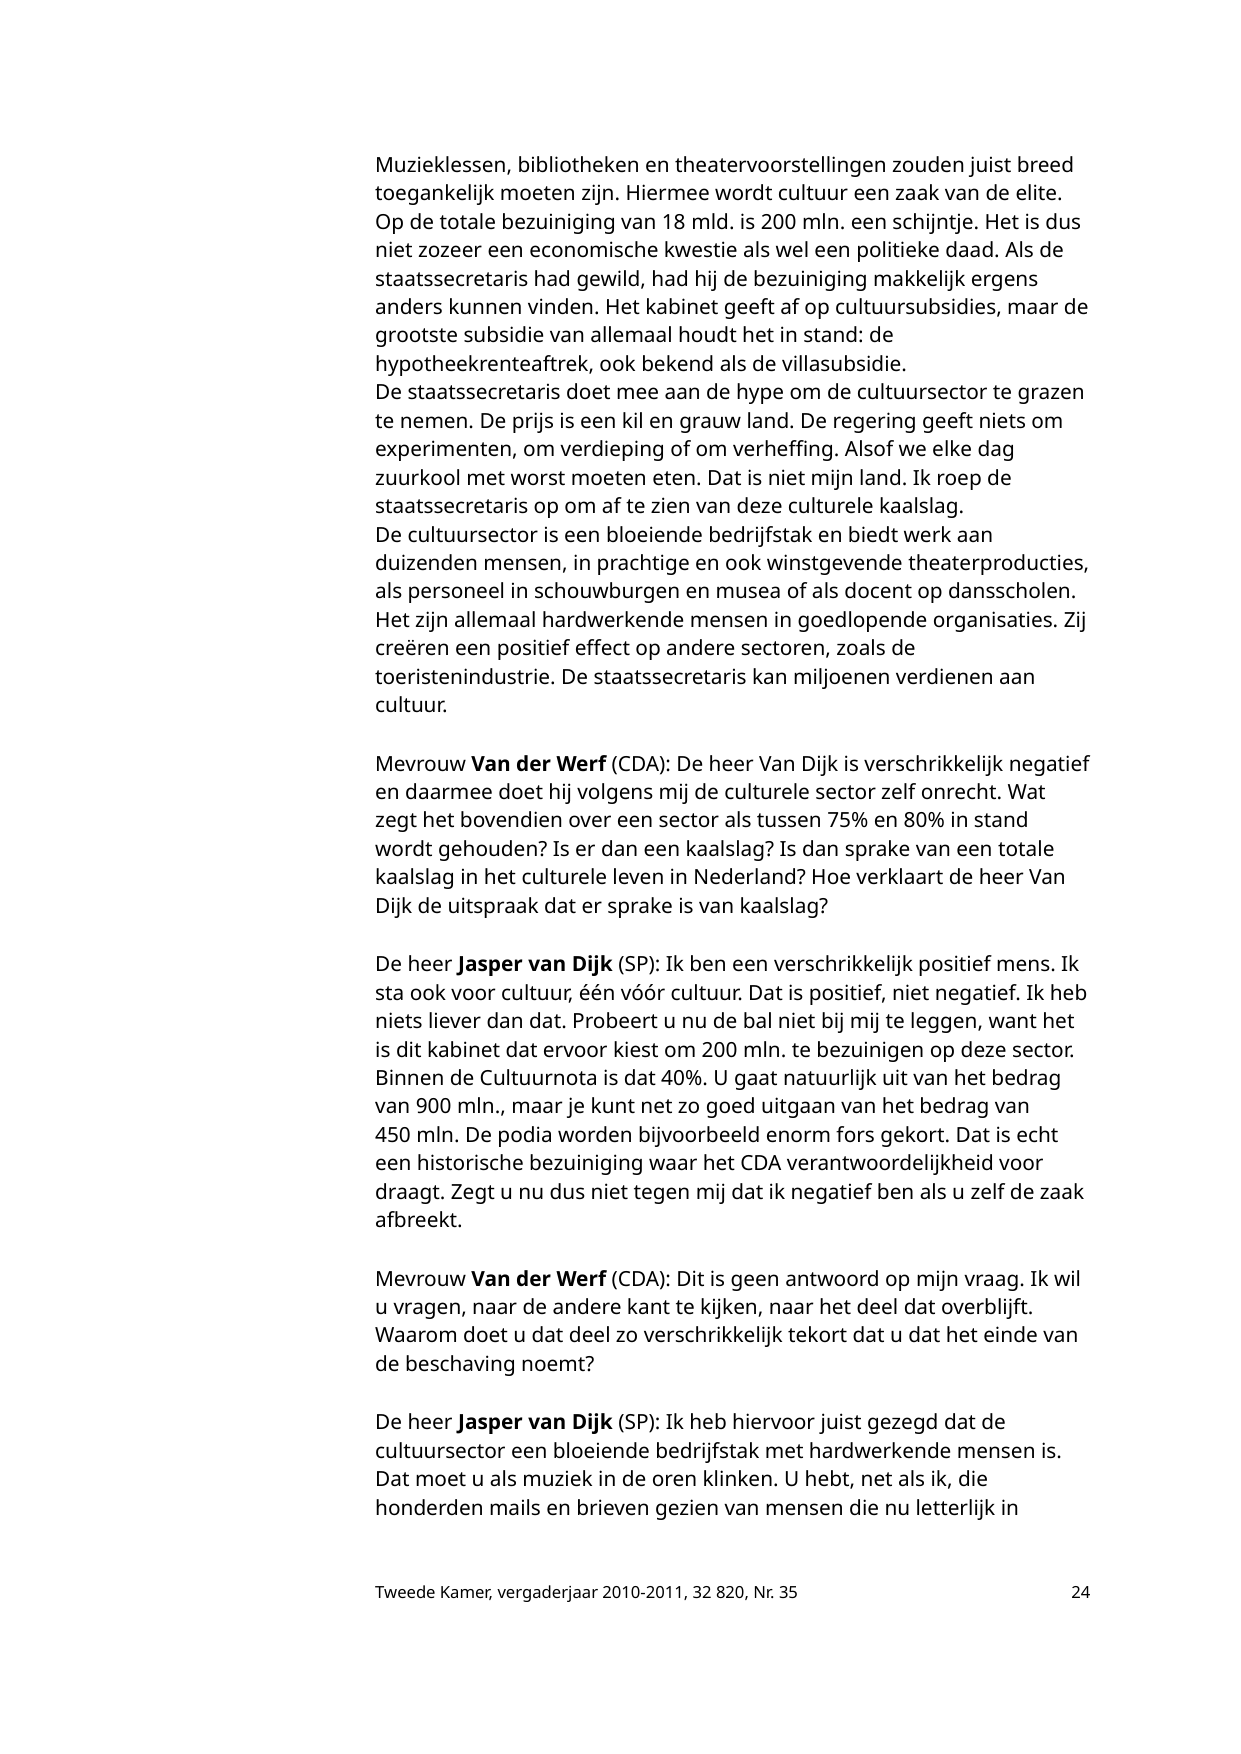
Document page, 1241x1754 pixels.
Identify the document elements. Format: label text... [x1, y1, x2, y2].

text De heer Jasper van Dijk (SP): Ik ben een verschrikkelijk positief mens. Ik sta ook voor cultuur, één vóór cultuur. Dat is positief, niet negatief. Ik heb niets liever dan dat. Probeert u nu de bal niet bij mij te leggen, want het is dit kabinet dat ervoor kiest om 200 mln. te bezuinigen op deze sector. Binnen de Cultuurnota is dat 40%. U gaat natuurlijk uit van het bedrag van 900 mln., maar je kunt net zo goed uitgaan van het bedrag van 450 mln. De podia worden bijvoorbeeld enorm fors gekort. Dat is echt een historische bezuiniging waar het CDA verantwoordelijkheid voor draagt. Zegt u nu dus niet tegen mij dat ik negatief ben als u zelf de zaak afbreekt. [375, 949, 1090, 1234]
text Mevrouw Van der Werf (CDA): Dit is geen antwoord op mijn vraag. Ik wil u vragen, naar de andere kant te kijken, naar het deel dat overblijft. Waarom doet u dat deel zo verschrikkelijk tekort dat u dat het einde van de beschaving noemt? [375, 1264, 1090, 1377]
text Mevrouw Van der Werf (CDA): De heer Van Dijk is verschrikkelijk negatief en daarmee doet hij volgens mij de culturele sector zelf onrecht. Wat zegt het bovendien over een sector als tussen 75% en 80% in stand wordt gehouden? Is er dan een kaalslag? Is dan sprake van een totale kaalslag in het culturele leven in Nederland? Hoe verklaart de heer Van Dijk de uitspraak dat er sprake is van kaalslag? [375, 749, 1090, 919]
text De cultuursector is een bloeiende bedrijfstak en biedt werk aan duizenden mensen, in prachtige en ook winstgevende theaterproducties, als personeel in schouwburgen en musea of als docent op dansscholen. Het zijn allemaal hardwerkende mensen in goedlopende organisaties. Zij creëren een positief effect op andere sectoren, zoals de toeristenindustrie. De staatssecretaris kan miljoenen verdienen aan cultuur. [375, 520, 1090, 719]
text De staatssecretaris doet mee aan de hype om de cultuursector te grazen te nemen. De prijs is een kil en grauw land. De regering geeft niets om experimenten, om verdieping of om verheffing. Alsof we elke dag zuurkool met worst moeten eten. Dat is niet mijn land. Ik roep de staatssecretaris op om af te zien van deze culturele kaalslag. [375, 377, 1090, 520]
text Muzieklessen, bibliotheken en theatervoorstellingen zouden juist breed toegankelijk moeten zijn. Hiermee wordt cultuur een zaak van de elite. Op de totale bezuiniging van 18 mld. is 200 mln. een schijntje. Het is dus niet zozeer een economische kwestie als wel een politieke daad. Als de staatssecretaris had gewild, had hij de bezuiniging makkelijk ergens anders kunnen vinden. Het kabinet geeft af op cultuursubsidies, maar de grootste subsidie van allemaal houdt het in stand: de hypotheekrenteaftrek, ook bekend als de villasubsidie. [375, 150, 1090, 377]
text De heer Jasper van Dijk (SP): Ik heb hiervoor juist gezegd dat de cultuursector een bloeiende bedrijfstak met hardwerkende mensen is. Dat moet u als muziek in de oren klinken. U hebt, net als ik, die honderden mails en brieven gezien van mensen die nu letterlijk in [375, 1407, 1090, 1521]
